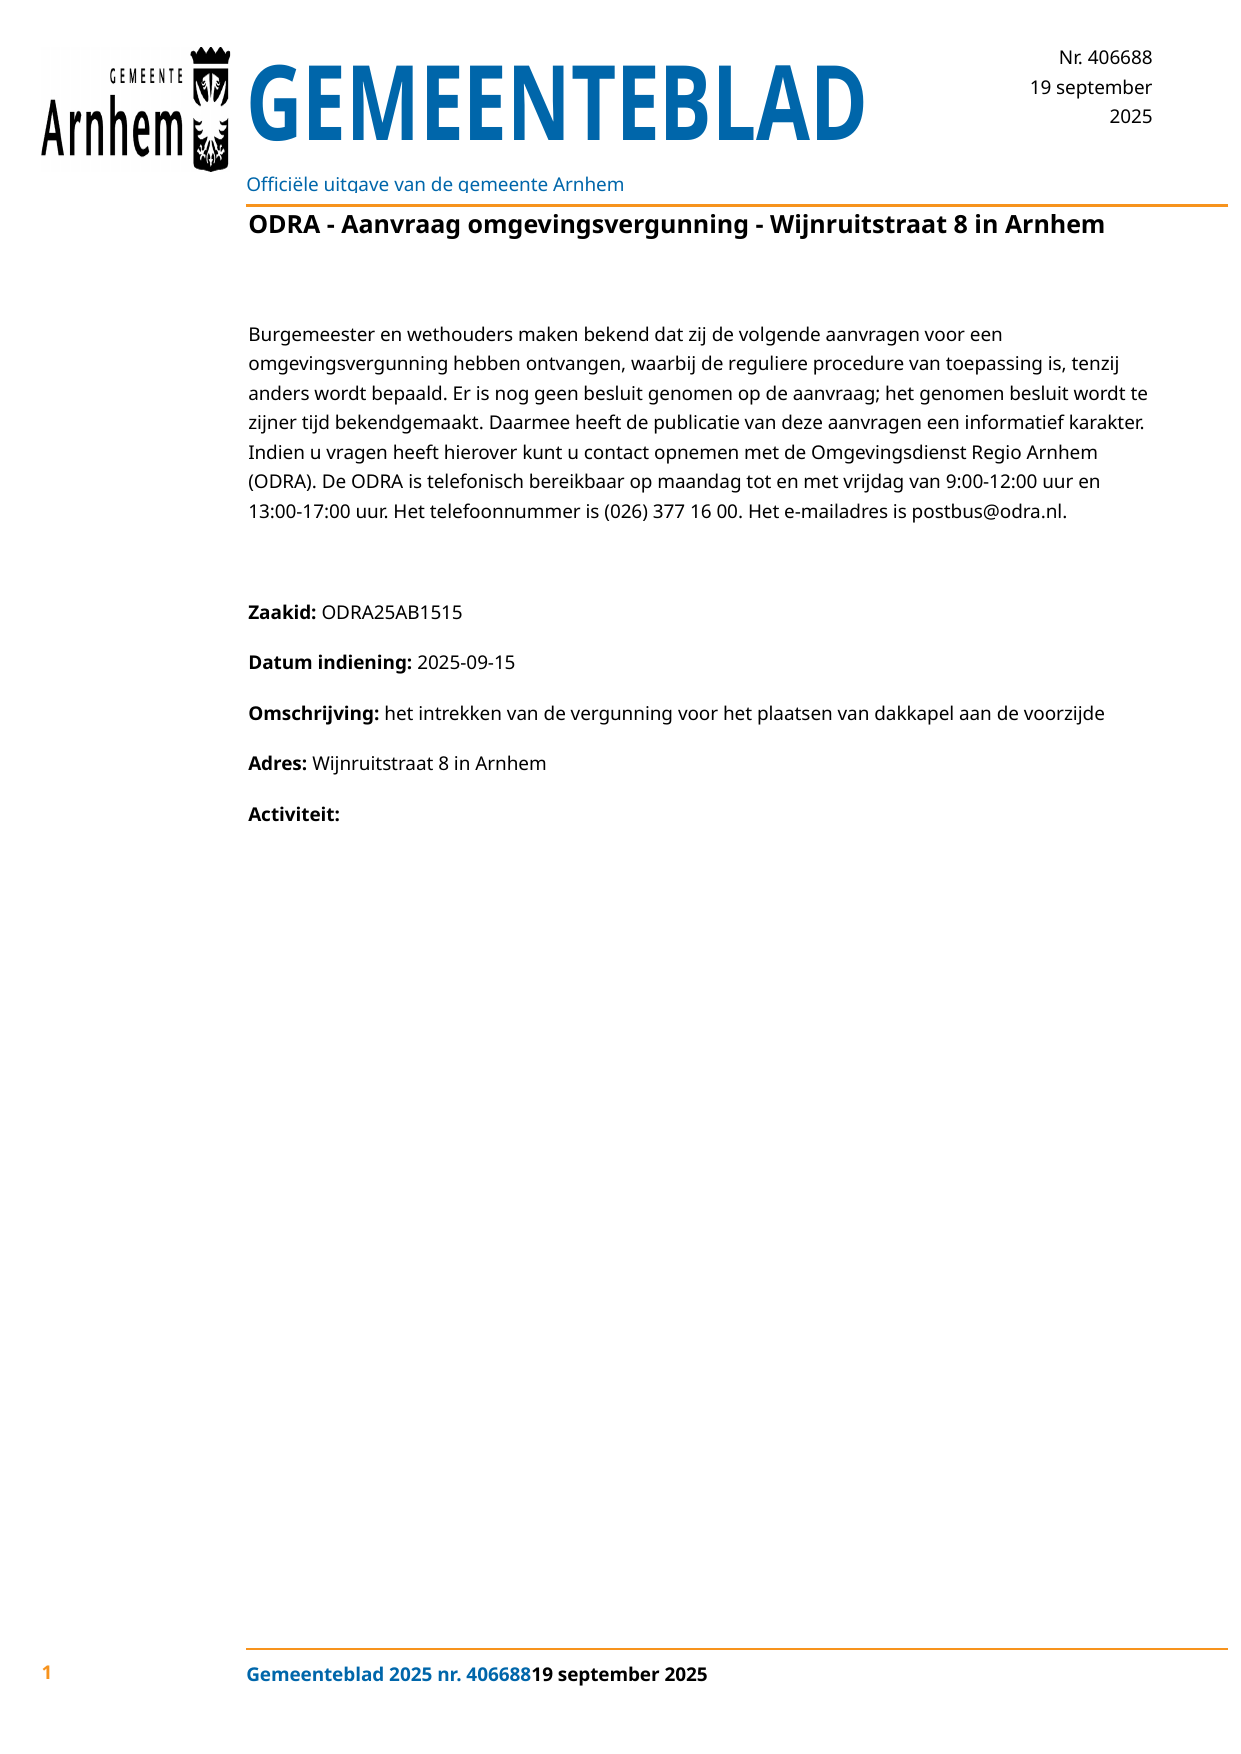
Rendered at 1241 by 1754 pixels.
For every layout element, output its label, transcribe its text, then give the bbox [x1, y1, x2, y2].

text Zaakid: ODRA25AB1515 [248, 599, 1152, 625]
text ODRA - Aanvraag omgevingsvergunning - Wijnruitstraat 8 in Arnhem [248, 207, 1152, 241]
text Datum indiening: 2025-09-15 [248, 649, 1152, 675]
text Adres: Wijnruitstraat 8 in Arnhem [248, 750, 1152, 776]
text Omschrijving: het intrekken van de vergunning voor het plaatsen van dakkapel aan de voorzijde [248, 700, 1152, 726]
text Activiteit: [248, 801, 1152, 826]
picture [41, 47, 231, 172]
text Burgemeester en wethouders maken bekend dat zij de volgende aanvragen voor een omgevingsvergunning hebben ontvangen, waarbij de reguliere procedure van toepassing is, tenzij anders wordt bepaald. Er is nog geen besluit genomen op de aanvraag; het genomen besluit wordt te zijner tijd bekendgemaakt. Daarmee heeft de publicatie van deze aanvragen een informatief karakter. Indien u vragen heeft hierover kunt u contact opnemen met de Omgevingsdienst Regio Arnhem (ODRA). De ODRA is telefonisch bereikbaar op maandag tot en met vrijdag van 9:00-12:00 uur en 13:00-17:00 uur. Het telefoonnummer is (026) 377 16 00. Het e-mailadres is postbus@odra.nl. [248, 321, 1152, 524]
